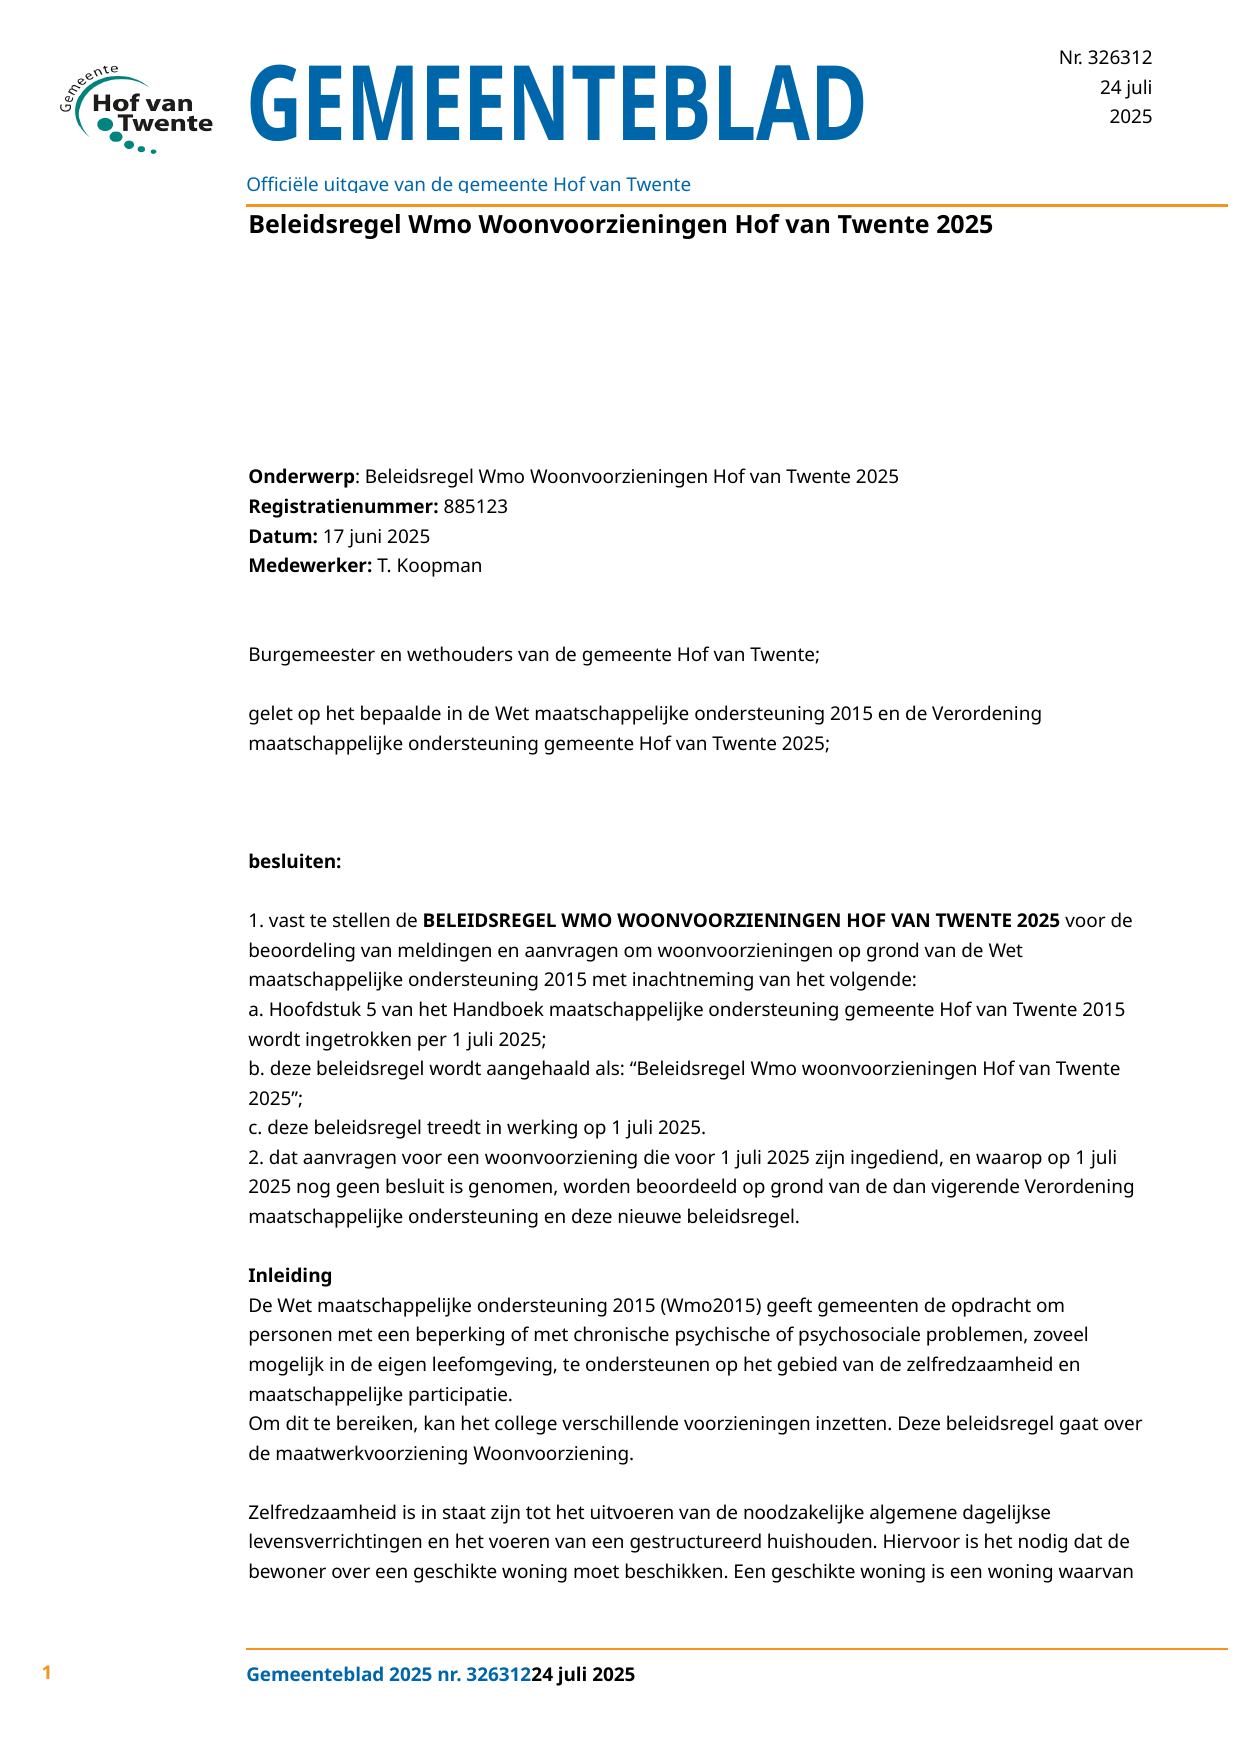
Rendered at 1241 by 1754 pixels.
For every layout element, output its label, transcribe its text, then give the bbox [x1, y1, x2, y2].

text c. deze beleidsregel treedt in werking op 1 juli 2025. [248, 1114, 1152, 1140]
picture [41, 47, 231, 172]
text Registratienummer: 885123 [248, 493, 1152, 519]
text a. Hoofdstuk 5 van het Handboek maatschappelijke ondersteuning gemeente Hof van Twente 2015 wordt ingetrokken per 1 juli 2025; [248, 996, 1152, 1051]
text Burgemeester en wethouders van de gemeente Hof van Twente; [248, 641, 1152, 667]
text Om dit te bereiken, kan het college verschillende voorzieningen inzetten. Deze beleidsregel gaat over de maatwerkvoorziening Woonvoorziening. [248, 1410, 1152, 1466]
text Onderwerp: Beleidsregel Wmo Woonvoorzieningen Hof van Twente 2025 [248, 464, 1152, 489]
text De Wet maatschappelijke ondersteuning 2015 (Wmo2015) geeft gemeenten de opdracht om personen met een beperking of met chronische psychische of psychosociale problemen, zoveel mogelijk in de eigen leefomgeving, te ondersteunen op het gebied van de zelfredzaamheid en maatschappelijke participatie. [248, 1292, 1152, 1406]
text Medewerker: T. Koopman [248, 552, 1152, 578]
text Zelfredzaamheid is in staat zijn tot het uitvoeren van de noodzakelijke algemene dagelijkse levensverrichtingen en het voeren van een gestructureerd huishouden. Hiervoor is het nodig dat de bewoner over een geschikte woning moet beschikken. Een geschikte woning is een woning waarvan [248, 1499, 1152, 1584]
text Datum: 17 juni 2025 [248, 523, 1152, 548]
text Beleidsregel Wmo Woonvoorzieningen Hof van Twente 2025 [248, 207, 1152, 241]
text gelet op het bepaalde in de Wet maatschappelijke ondersteuning 2015 en de Verordening maatschappelijke ondersteuning gemeente Hof van Twente 2025; [248, 700, 1152, 756]
text 1. vast te stellen de BELEIDSREGEL WMO WOONVOORZIENINGEN HOF VAN TWENTE 2025 voor de beoordeling van meldingen en aanvragen om woonvoorzieningen op grond van de Wet maatschappelijke ondersteuning 2015 met inachtneming van het volgende: [248, 907, 1152, 992]
text Inleiding [248, 1262, 1152, 1288]
text b. deze beleidsregel wordt aangehaald als: “Beleidsregel Wmo woonvoorzieningen Hof van Twente 2025”; [248, 1055, 1152, 1111]
text besluiten: [248, 848, 1152, 874]
text 2. dat aanvragen voor een woonvoorziening die voor 1 juli 2025 zijn ingediend, en waarop op 1 juli 2025 nog geen besluit is genomen, worden beoordeeld op grond van de dan vigerende Verordening maatschappelijke ondersteuning en deze nieuwe beleidsregel. [248, 1144, 1152, 1229]
